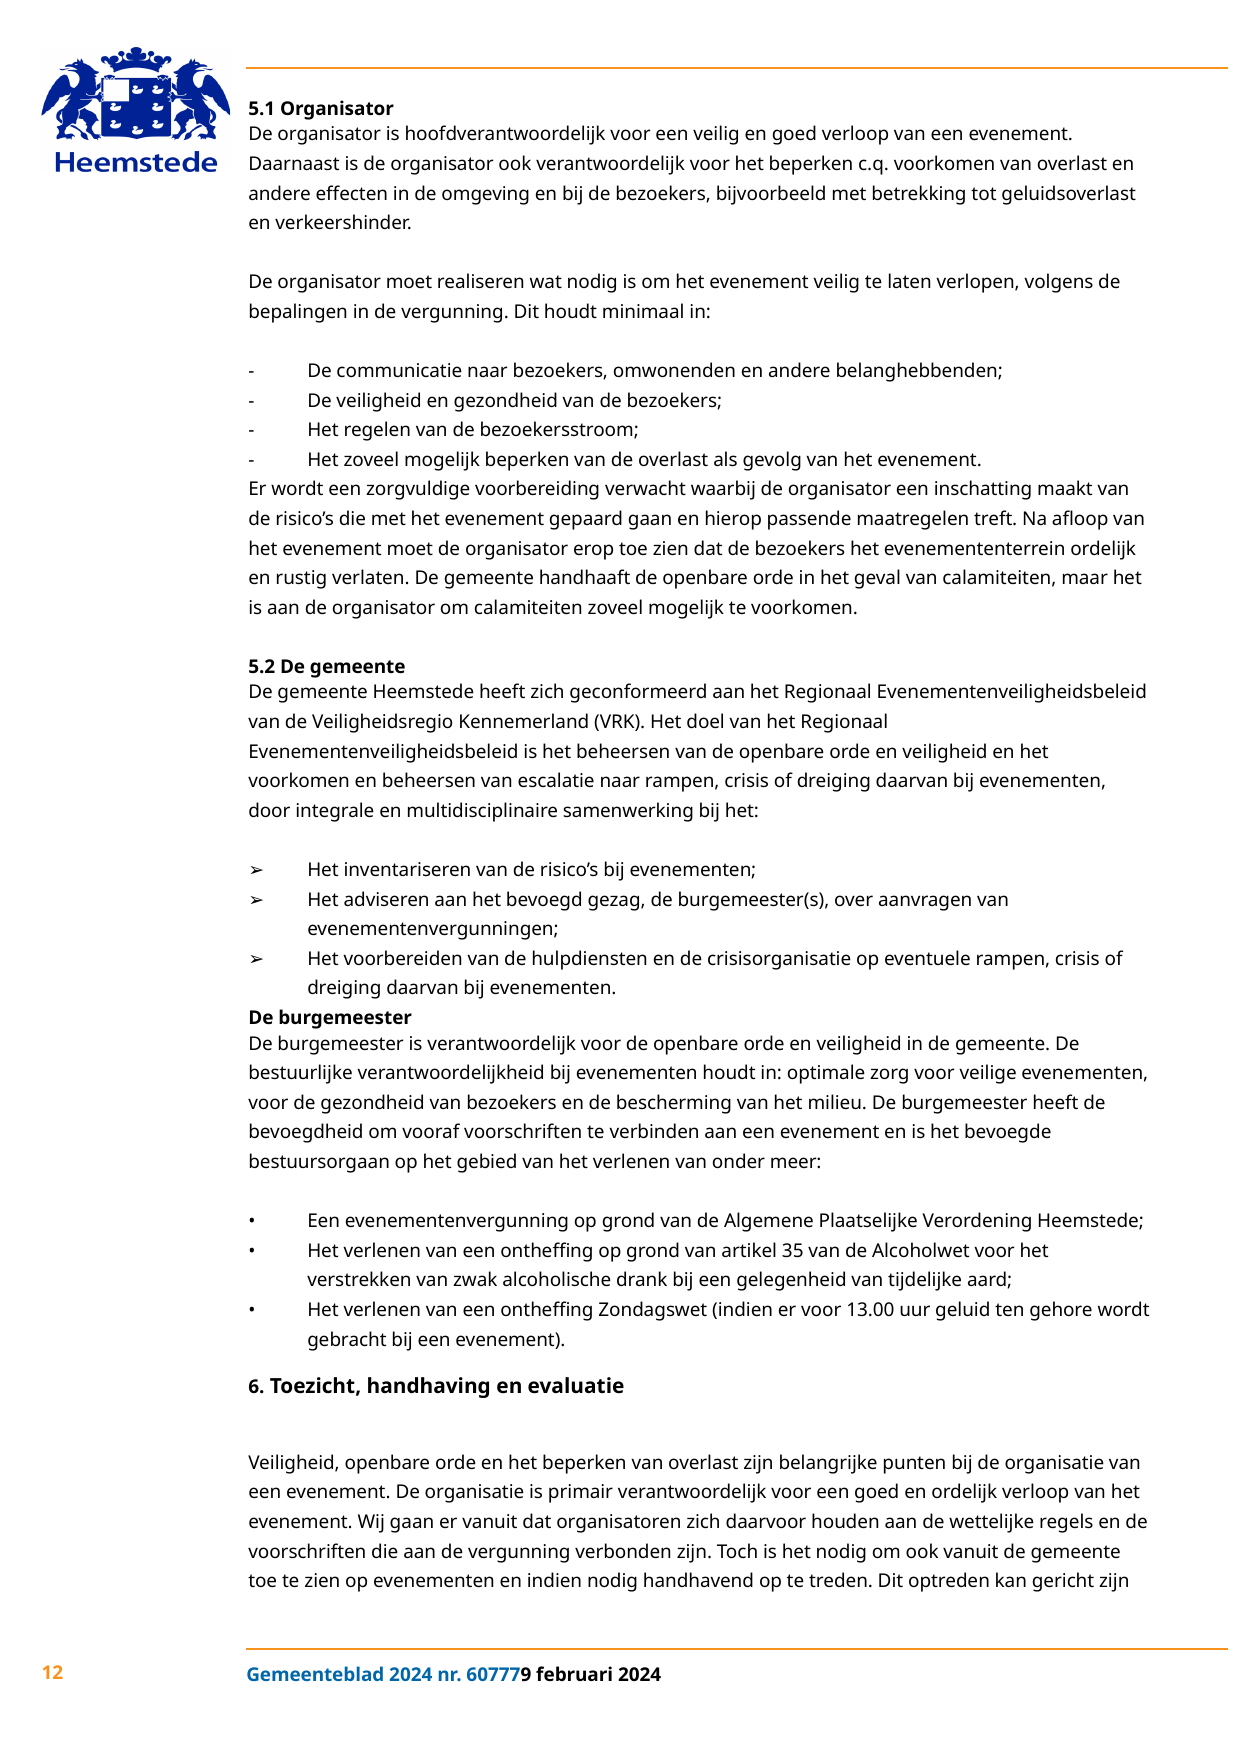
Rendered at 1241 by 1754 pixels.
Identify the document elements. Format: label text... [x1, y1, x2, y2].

list Het inventariseren van de risico’s bij evenementen; [248, 856, 1152, 882]
text Veiligheid, openbare orde en het beperken van overlast zijn belangrijke punten bij de organisatie van een evenement. De organisatie is primair verantwoordelijk voor een goed en ordelijk verloop van het evenement. Wij gaan er vanuit dat organisatoren zich daarvoor houden aan de wettelijke regels en de voorschriften die aan de vergunning verbonden zijn. Toch is het nodig om ook vanuit de gemeente toe te zien op evenementen en indien nodig handhavend op te treden. Dit optreden kan gericht zijn [248, 1449, 1152, 1593]
text De organisator moet realiseren wat nodig is om het evenement veilig te laten verlopen, volgens de bepalingen in de vergunning. Dit houdt minimaal in: [248, 268, 1152, 324]
text De organisator is hoofdverantwoordelijk voor een veilig en goed verloop van een evenement. Daarnaast is de organisator ook verantwoordelijk voor het beperken c.q. voorkomen van overlast en andere effecten in de omgeving en bij de bezoekers, bijvoorbeeld met betrekking tot geluidsoverlast en verkeershinder. [248, 121, 1152, 235]
list Het regelen van de bezoekersstroom; [248, 416, 1152, 442]
text 5.2 De gemeente [248, 653, 1152, 679]
text 5.1 Organisator [248, 95, 1152, 121]
list De communicatie naar bezoekers, omwonenden en andere belanghebbenden; [248, 357, 1152, 383]
list Het voorbereiden van de hulpdiensten en de crisisorganisatie op eventuele rampen, crisis of dreiging daarvan bij evenementen. [248, 945, 1152, 1000]
list De veiligheid en gezondheid van de bezoekers; [248, 387, 1152, 412]
picture [41, 47, 231, 172]
list Het verlenen van een ontheffing Zondagswet (indien er voor 13.00 uur geluid ten gehore wordt gebracht bij een evenement). [248, 1296, 1152, 1351]
list Een evenementenvergunning op grond van de Algemene Plaatselijke Verordening Heemstede; [248, 1207, 1152, 1233]
text De gemeente Heemstede heeft zich geconformeerd aan het Regionaal Evenementenveiligheidsbeleid van de Veiligheidsregio Kennemerland (VRK). Het doel van het Regionaal Evenementenveiligheidsbeleid is het beheersen van de openbare orde en veiligheid en het voorkomen en beheersen van escalatie naar rampen, crisis of dreiging daarvan bij evenementen, door integrale en multidisciplinaire samenwerking bij het: [248, 679, 1152, 823]
list Het verlenen van een ontheffing op grond van artikel 35 van de Alcoholwet voor het verstrekken van zwak alcoholische drank bij een gelegenheid van tijdelijke aard; [248, 1237, 1152, 1292]
list Het zoveel mogelijk beperken van de overlast als gevolg van het evenement. [248, 446, 1152, 472]
text De burgemeester is verantwoordelijk voor de openbare orde en veiligheid in de gemeente. De bestuurlijke verantwoordelijkheid bij evenementen houdt in: optimale zorg voor veilige evenementen, voor de gezondheid van bezoekers en de bescherming van het milieu. De burgemeester heeft de bevoegdheid om vooraf voorschriften te verbinden aan een evenement en is het bevoegde bestuursorgaan op het gebied van het verlenen van onder meer: [248, 1030, 1152, 1174]
text De burgemeester [248, 1004, 1152, 1030]
list Het adviseren aan het bevoegd gezag, de burgemeester(s), over aanvragen van evenementenvergunningen; [248, 886, 1152, 941]
text Er wordt een zorgvuldige voorbereiding verwacht waarbij de organisator een inschatting maakt van de risico’s die met het evenement gepaard gaan en hierop passende maatregelen treft. Na afloop van het evenement moet de organisator erop toe zien dat de bezoekers het evenemententerrein ordelijk en rustig verlaten. De gemeente handhaaft de openbare orde in het geval van calamiteiten, maar het is aan de organisator om calamiteiten zoveel mogelijk te voorkomen. [248, 476, 1152, 619]
text 6. Toezicht, handhaving en evaluatie [248, 1371, 1152, 1400]
